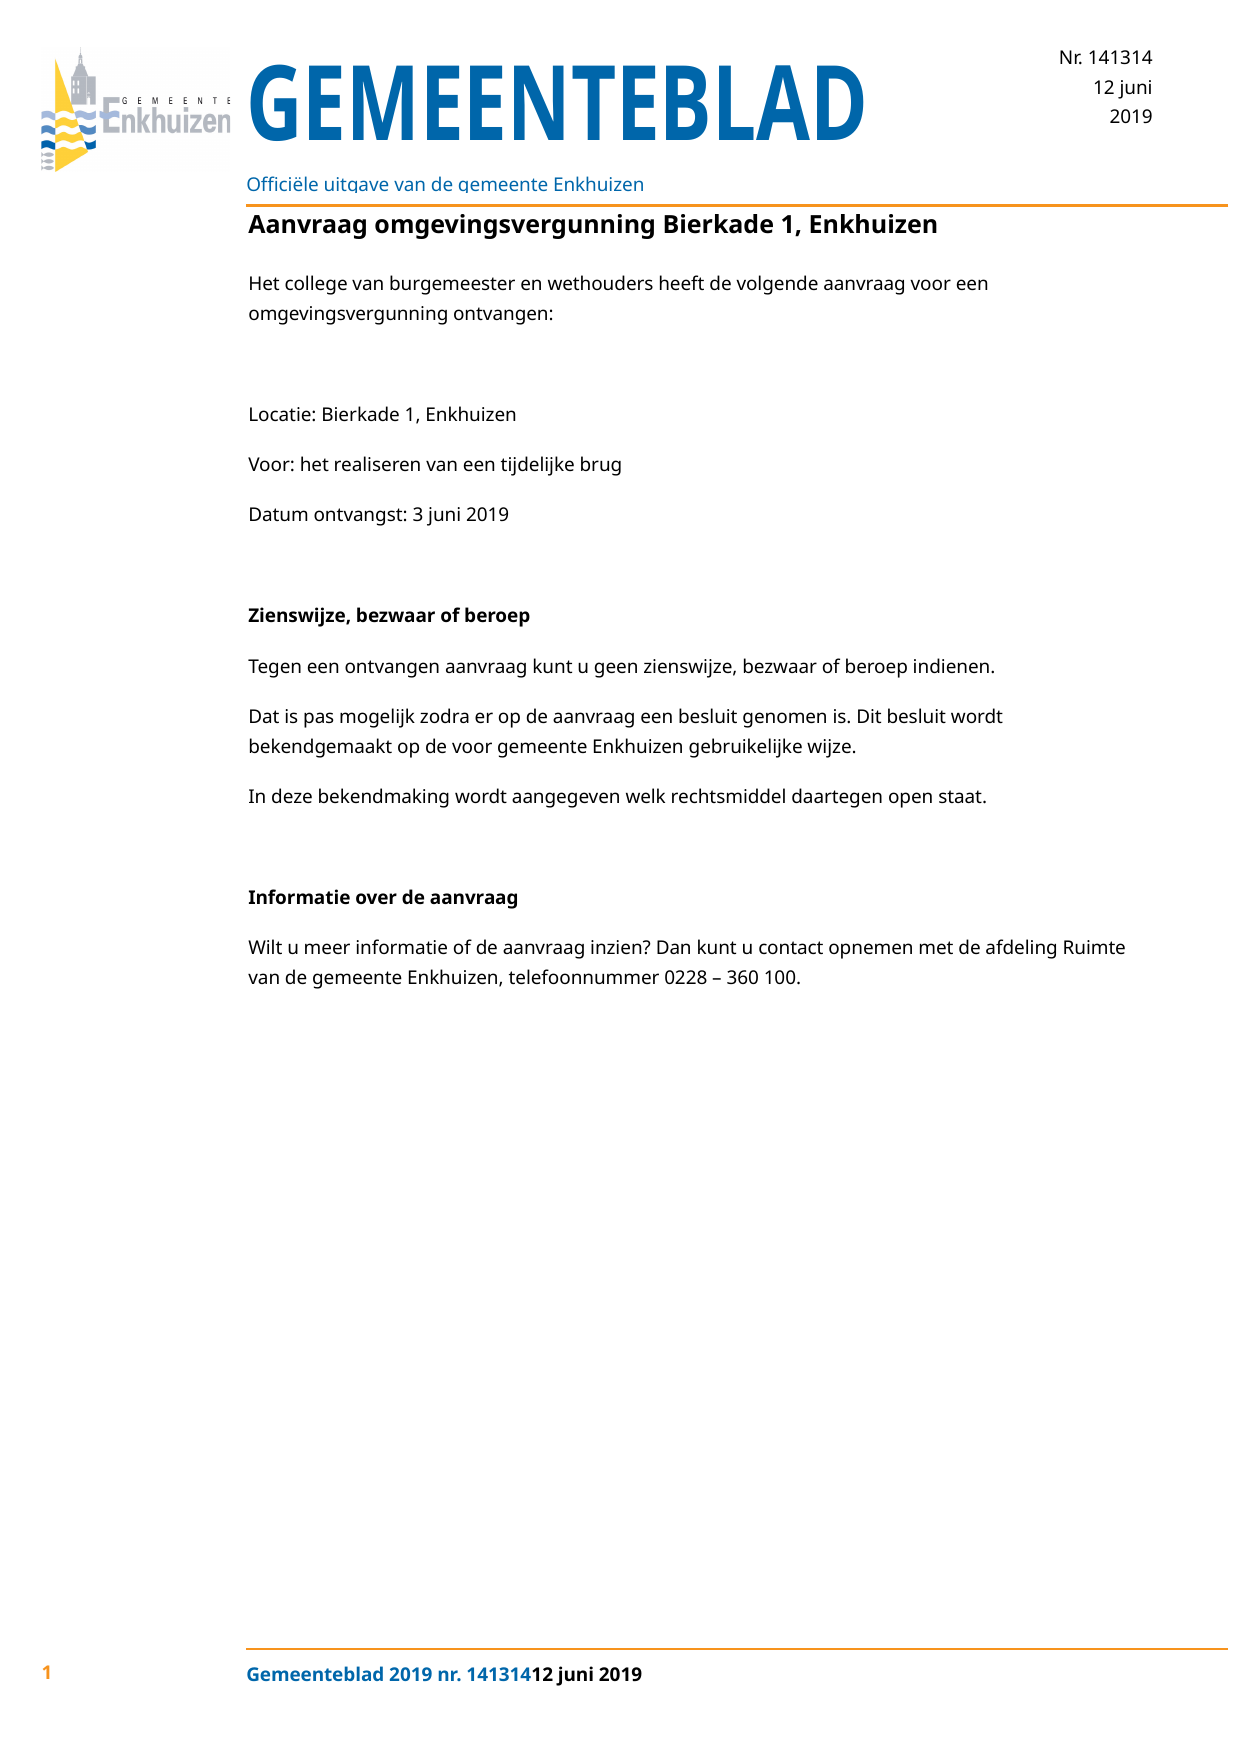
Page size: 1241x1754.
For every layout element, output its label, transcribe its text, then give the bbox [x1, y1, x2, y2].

text Zienswijze, bezwaar of beroep [248, 602, 1152, 628]
text Voor: het realiseren van een tijdelijke brug [248, 451, 1152, 477]
text In deze bekendmaking wordt aangegeven welk rechtsmiddel daartegen open staat. [248, 783, 1152, 809]
picture [41, 47, 231, 172]
text Locatie: Bierkade 1, Enkhuizen [248, 401, 1152, 426]
text Datum ontvangst: 3 juni 2019 [248, 502, 1152, 527]
text Dat is pas mogelijk zodra er op de aanvraag een besluit genomen is. Dit besluit wordt bekendgemaakt op de voor gemeente Enkhuizen gebruikelijke wijze. [248, 703, 1152, 758]
text Tegen een ontvangen aanvraag kunt u geen zienswijze, bezwaar of beroep indienen. [248, 653, 1152, 678]
text Wilt u meer informatie of de aanvraag inzien? Dan kunt u contact opnemen met de afdeling Ruimte van de gemeente Enkhuizen, telefoonnummer 0228 – 360 100. [248, 934, 1152, 990]
text Het college van burgemeester en wethouders heeft de volgende aanvraag voor een omgevingsvergunning ontvangen: [248, 270, 1152, 326]
text Aanvraag omgevingsvergunning Bierkade 1, Enkhuizen [248, 207, 1152, 241]
text Informatie over de aanvraag [248, 884, 1152, 910]
